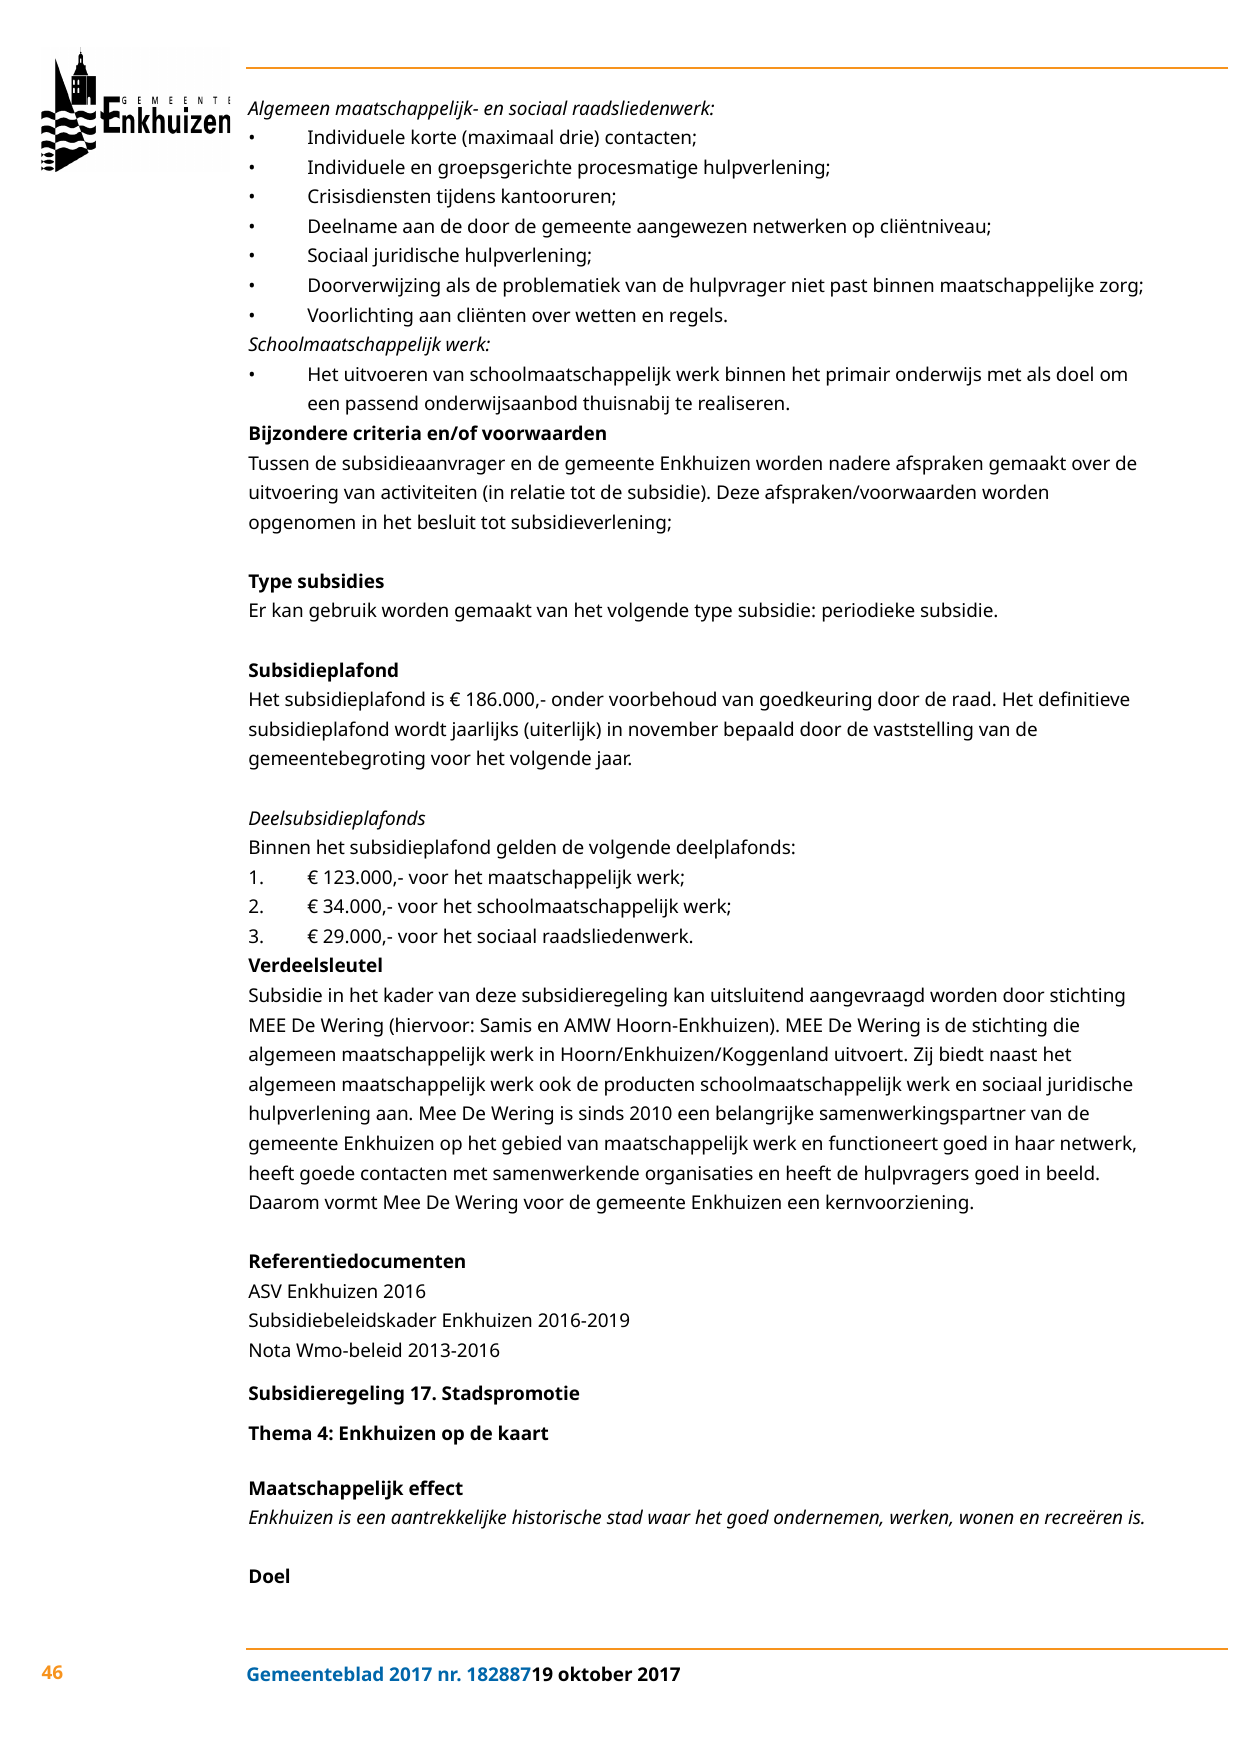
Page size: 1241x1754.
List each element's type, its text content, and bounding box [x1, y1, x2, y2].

list € 29.000,- voor het sociaal raadsliedenwerk. [248, 923, 1152, 949]
list Crisisdiensten tijdens kantooruren; [248, 183, 1152, 209]
text Tussen de subsidieaanvrager en de gemeente Enkhuizen worden nadere afspraken gemaakt over de uitvoering van activiteiten (in relatie tot de subsidie). Deze afspraken/voorwaarden worden opgenomen in het besluit tot subsidieverlening; [248, 450, 1152, 535]
text Enkhuizen is een aantrekkelijke historische stad waar het goed ondernemen, werken, wonen en recreëren is. [248, 1504, 1152, 1530]
text Bijzondere criteria en/of voorwaarden [248, 420, 1152, 446]
list Voorlichting aan cliënten over wetten en regels. [248, 302, 1152, 328]
text Thema 4: Enkhuizen op de kaart [248, 1420, 1152, 1445]
text Algemeen maatschappelijk- en sociaal raadsliedenwerk: [248, 95, 1152, 121]
text Referentiedocumenten [248, 1248, 1152, 1274]
text Subsidie in het kader van deze subsidieregeling kan uitsluitend aangevraagd worden door stichting MEE De Wering (hiervoor: Samis en AMW Hoorn-Enkhuizen). MEE De Wering is de stichting die algemeen maatschappelijk werk in Hoorn/Enkhuizen/Koggenland uitvoert. Zij biedt naast het algemeen maatschappelijk werk ook de producten schoolmaatschappelijk werk en sociaal juridische hulpverlening aan. Mee De Wering is sinds 2010 een belangrijke samenwerkingspartner van de gemeente Enkhuizen op het gebied van maatschappelijk werk en functioneert goed in haar netwerk, heeft goede contacten met samenwerkende organisaties en heeft de hulpvragers goed in beeld. Daarom vormt Mee De Wering voor de gemeente Enkhuizen een kernvoorziening. [248, 982, 1152, 1215]
text Verdeelsleutel [248, 953, 1152, 978]
text Er kan gebruik worden gemaakt van het volgende type subsidie: periodieke subsidie. [248, 598, 1152, 623]
text Type subsidies [248, 568, 1152, 594]
list Doorverwijzing als de problematiek van de hulpvrager niet past binnen maatschappelijke zorg; [248, 272, 1152, 298]
list Individuele en groepsgerichte procesmatige hulpverlening; [248, 154, 1152, 180]
text Nota Wmo-beleid 2013-2016 [248, 1337, 1152, 1363]
list € 34.000,- voor het schoolmaatschappelijk werk; [248, 893, 1152, 919]
text Subsidieregeling 17. Stadspromotie [248, 1380, 1152, 1406]
text Subsidiebeleidskader Enkhuizen 2016-2019 [248, 1308, 1152, 1333]
text Het subsidieplafond is € 186.000,- onder voorbehoud van goedkeuring door de raad. Het definitieve subsidieplafond wordt jaarlijks (uiterlijk) in november bepaald door de vaststelling van de gemeentebegroting voor het volgende jaar. [248, 686, 1152, 771]
text ASV Enkhuizen 2016 [248, 1278, 1152, 1304]
text Deelsubsidieplafonds [248, 805, 1152, 831]
text Subsidieplafond [248, 657, 1152, 683]
list € 123.000,- voor het maatschappelijk werk; [248, 864, 1152, 890]
text Doel [248, 1564, 1152, 1589]
list Sociaal juridische hulpverlening; [248, 243, 1152, 268]
text Binnen het subsidieplafond gelden de volgende deelplafonds: [248, 834, 1152, 860]
text Schoolmaatschappelijk werk: [248, 331, 1152, 357]
list Individuele korte (maximaal drie) contacten; [248, 124, 1152, 150]
text Maatschappelijk effect [248, 1475, 1152, 1501]
list Deelname aan de door de gemeente aangewezen netwerken op cliëntniveau; [248, 213, 1152, 239]
picture [41, 47, 231, 172]
list Het uitvoeren van schoolmaatschappelijk werk binnen het primair onderwijs met als doel om een passend onderwijsaanbod thuisnabij te realiseren. [248, 361, 1152, 416]
